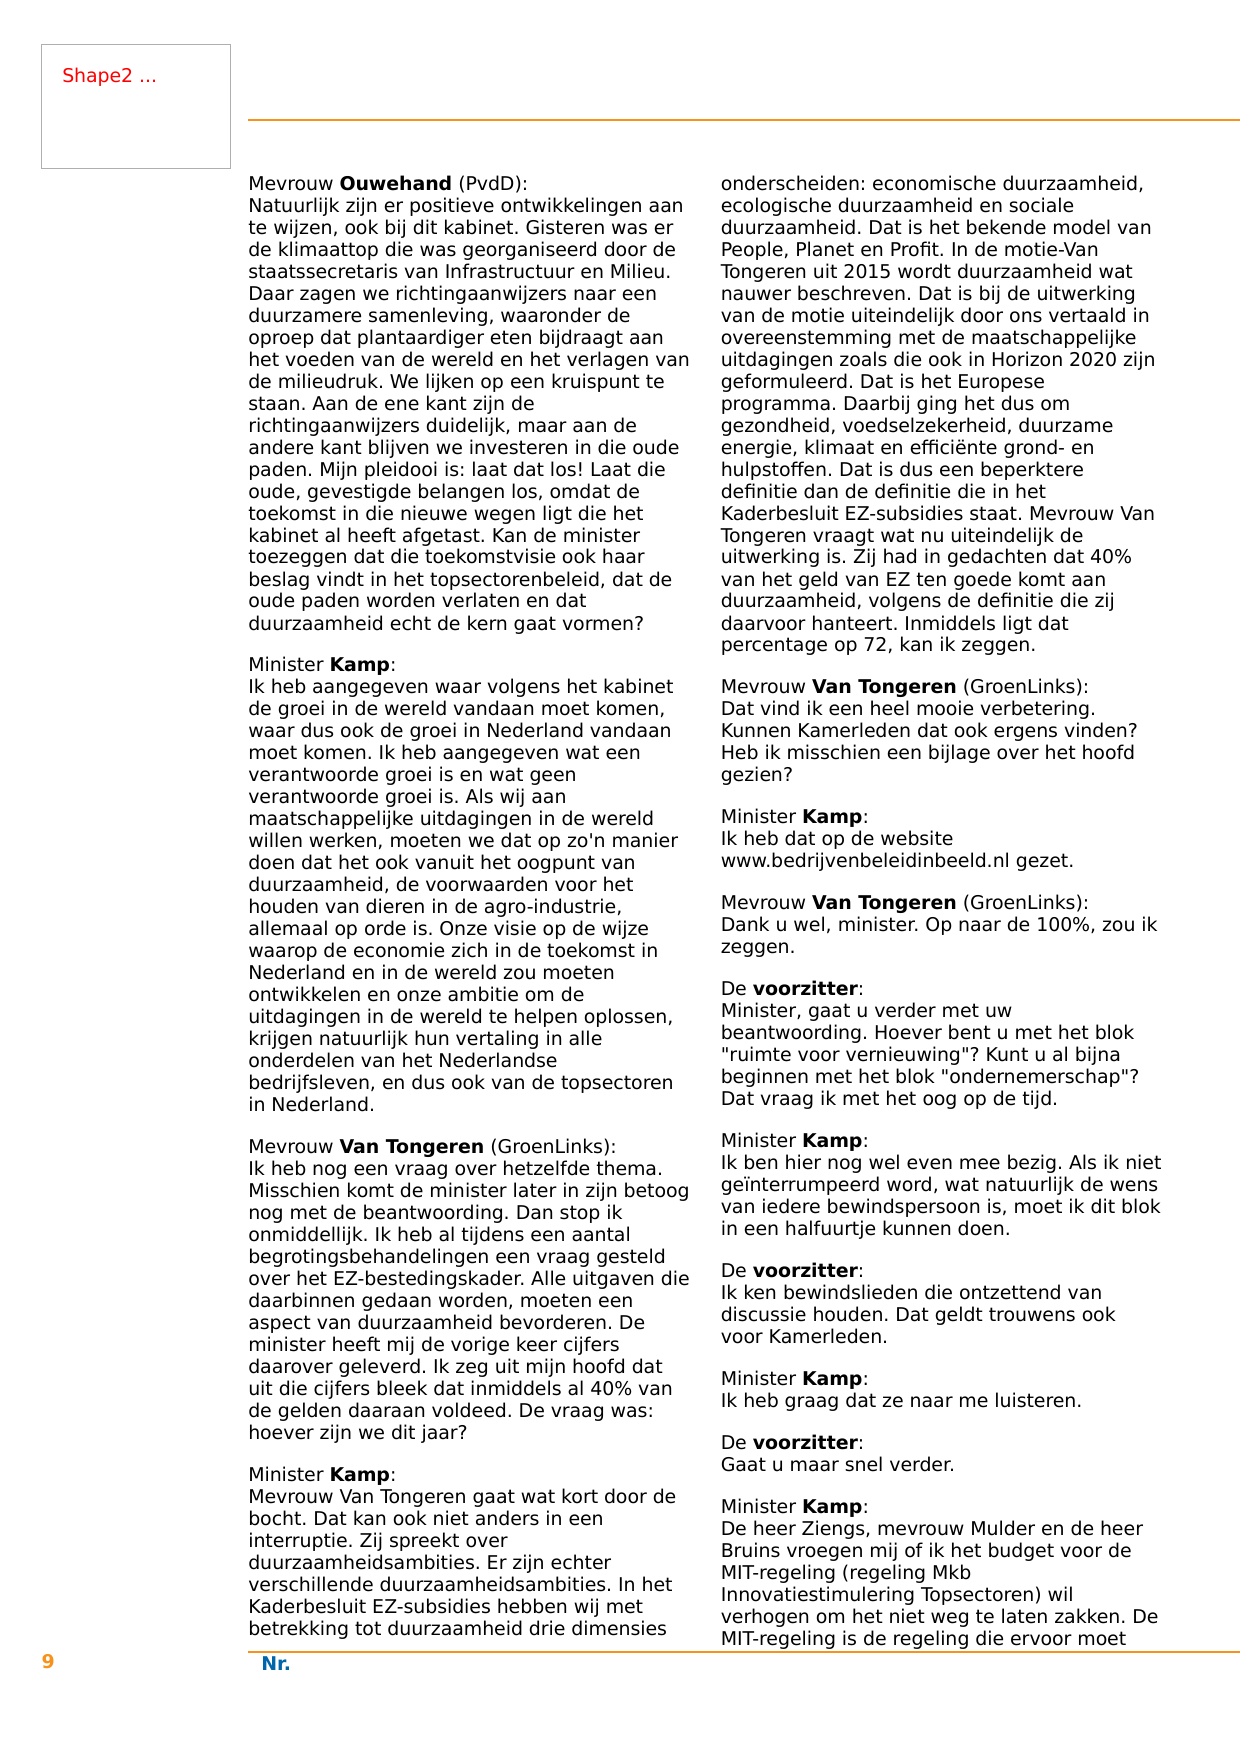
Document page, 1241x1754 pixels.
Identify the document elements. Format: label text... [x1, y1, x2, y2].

text Minister Kamp: [721, 806, 1163, 828]
text Ik ken bewindslieden die ontzettend van discussie houden. Dat geldt trouwens ook voor Kamerleden. [721, 1282, 1163, 1348]
text Minister Kamp: [248, 1464, 691, 1486]
text Mevrouw Van Tongeren (GroenLinks): [721, 892, 1163, 914]
text Mevrouw Van Tongeren (GroenLinks): [248, 1136, 691, 1158]
text Minister Kamp: [721, 1368, 1163, 1390]
text De heer Ziengs, mevrouw Mulder en de heer Bruins vroegen mij of ik het budget voor de MIT-regeling (regeling Mkb Innovatiestimulering Topsectoren) wil verhogen om het niet weg te laten zakken. De MIT-regeling is de regeling die ervoor moet [721, 1518, 1163, 1649]
text Ik heb graag dat ze naar me luisteren. [721, 1390, 1163, 1412]
text Mevrouw Van Tongeren gaat wat kort door de bocht. Dat kan ook niet anders in een interruptie. Zij spreekt over duurzaamheidsambities. Er zijn echter verschillende duurzaamheidsambities. In het Kaderbesluit EZ-subsidies hebben wij met betrekking tot duurzaamheid drie dimensies [248, 1486, 691, 1639]
text Mevrouw Van Tongeren (GroenLinks): [721, 676, 1163, 698]
text Minister Kamp: [721, 1130, 1163, 1152]
text Mevrouw Ouwehand (PvdD): [248, 173, 691, 195]
text Ik ben hier nog wel even mee bezig. Als ik niet geïnterrumpeerd word, wat natuurlijk de wens van iedere bewindspersoon is, moet ik dit blok in een halfuurtje kunnen doen. [721, 1152, 1163, 1240]
text onderscheiden: economische duurzaamheid, ecologische duurzaamheid en sociale duurzaamheid. Dat is het bekende model van People, Planet en Profit. In de motie-Van Tongeren uit 2015 wordt duurzaamheid wat nauwer beschreven. Dat is bij de uitwerking van de motie uiteindelijk door ons vertaald in overeenstemming met de maatschappelijke uitdagingen zoals die ook in Horizon 2020 zijn geformuleerd. Dat is het Europese programma. Daarbij ging het dus om gezondheid, voedselzekerheid, duurzame energie, klimaat en efficiënte grond- en hulpstoffen. Dat is dus een beperktere definitie dan de definitie die in het Kaderbesluit EZ-subsidies staat. Mevrouw Van Tongeren vraagt wat nu uiteindelijk de uitwerking is. Zij had in gedachten dat 40% van het geld van EZ ten goede komt aan duurzaamheid, volgens de definitie die zij daarvoor hanteert. Inmiddels ligt dat percentage op 72, kan ik zeggen. [721, 173, 1163, 656]
text Ik heb dat op de website www.bedrijvenbeleidinbeeld.nl gezet. [721, 828, 1163, 872]
text Ik heb aangegeven waar volgens het kabinet de groei in de wereld vandaan moet komen, waar dus ook de groei in Nederland vandaan moet komen. Ik heb aangegeven wat een verantwoorde groei is en wat geen verantwoorde groei is. Als wij aan maatschappelijke uitdagingen in de wereld willen werken, moeten we dat op zo'n manier doen dat het ook vanuit het oogpunt van duurzaamheid, de voorwaarden voor het houden van dieren in de agro-industrie, allemaal op orde is. Onze visie op de wijze waarop de economie zich in de toekomst in Nederland en in de wereld zou moeten ontwikkelen en onze ambitie om de uitdagingen in de wereld te helpen oplossen, krijgen natuurlijk hun vertaling in alle onderdelen van het Nederlandse bedrijfsleven, en dus ook van de topsectoren in Nederland. [248, 676, 691, 1116]
text De voorzitter: [721, 1260, 1163, 1282]
text De voorzitter: [721, 978, 1163, 1000]
text Natuurlijk zijn er positieve ontwikkelingen aan te wijzen, ook bij dit kabinet. Gisteren was er de klimaattop die was georganiseerd door de staatssecretaris van Infrastructuur en Milieu. Daar zagen we richtingaanwijzers naar een duurzamere samenleving, waaronder de oproep dat plantaardiger eten bijdraagt aan het voeden van de wereld en het verlagen van de milieudruk. We lijken op een kruispunt te staan. Aan de ene kant zijn de richtingaanwijzers duidelijk, maar aan de andere kant blijven we investeren in die oude paden. Mijn pleidooi is: laat dat los! Laat die oude, gevestigde belangen los, omdat de toekomst in die nieuwe wegen ligt die het kabinet al heeft afgetast. Kan de minister toezeggen dat die toekomstvisie ook haar beslag vindt in het topsectorenbeleid, dat de oude paden worden verlaten en dat duurzaamheid echt de kern gaat vormen? [248, 195, 691, 634]
text Ik heb nog een vraag over hetzelfde thema. Misschien komt de minister later in zijn betoog nog met de beantwoording. Dan stop ik onmiddellijk. Ik heb al tijdens een aantal begrotingsbehandelingen een vraag gesteld over het EZ-bestedingskader. Alle uitgaven die daarbinnen gedaan worden, moeten een aspect van duurzaamheid bevorderen. De minister heeft mij de vorige keer cijfers daarover geleverd. Ik zeg uit mijn hoofd dat uit die cijfers bleek dat inmiddels al 40% van de gelden daaraan voldeed. De vraag was: hoever zijn we dit jaar? [248, 1158, 691, 1444]
text De voorzitter: [721, 1432, 1163, 1454]
text Minister Kamp: [248, 654, 691, 676]
text Dank u wel, minister. Op naar de 100%, zou ik zeggen. [721, 914, 1163, 958]
text Minister, gaat u verder met uw beantwoording. Hoever bent u met het blok "ruimte voor vernieuwing"? Kunt u al bijna beginnen met het blok "ondernemerschap"? Dat vraag ik met het oog op de tijd. [721, 1000, 1163, 1110]
text Dat vind ik een heel mooie verbetering. Kunnen Kamerleden dat ook ergens vinden? Heb ik misschien een bijlage over het hoofd gezien? [721, 698, 1163, 786]
text Gaat u maar snel verder. [721, 1454, 1163, 1476]
text Minister Kamp: [721, 1496, 1163, 1518]
